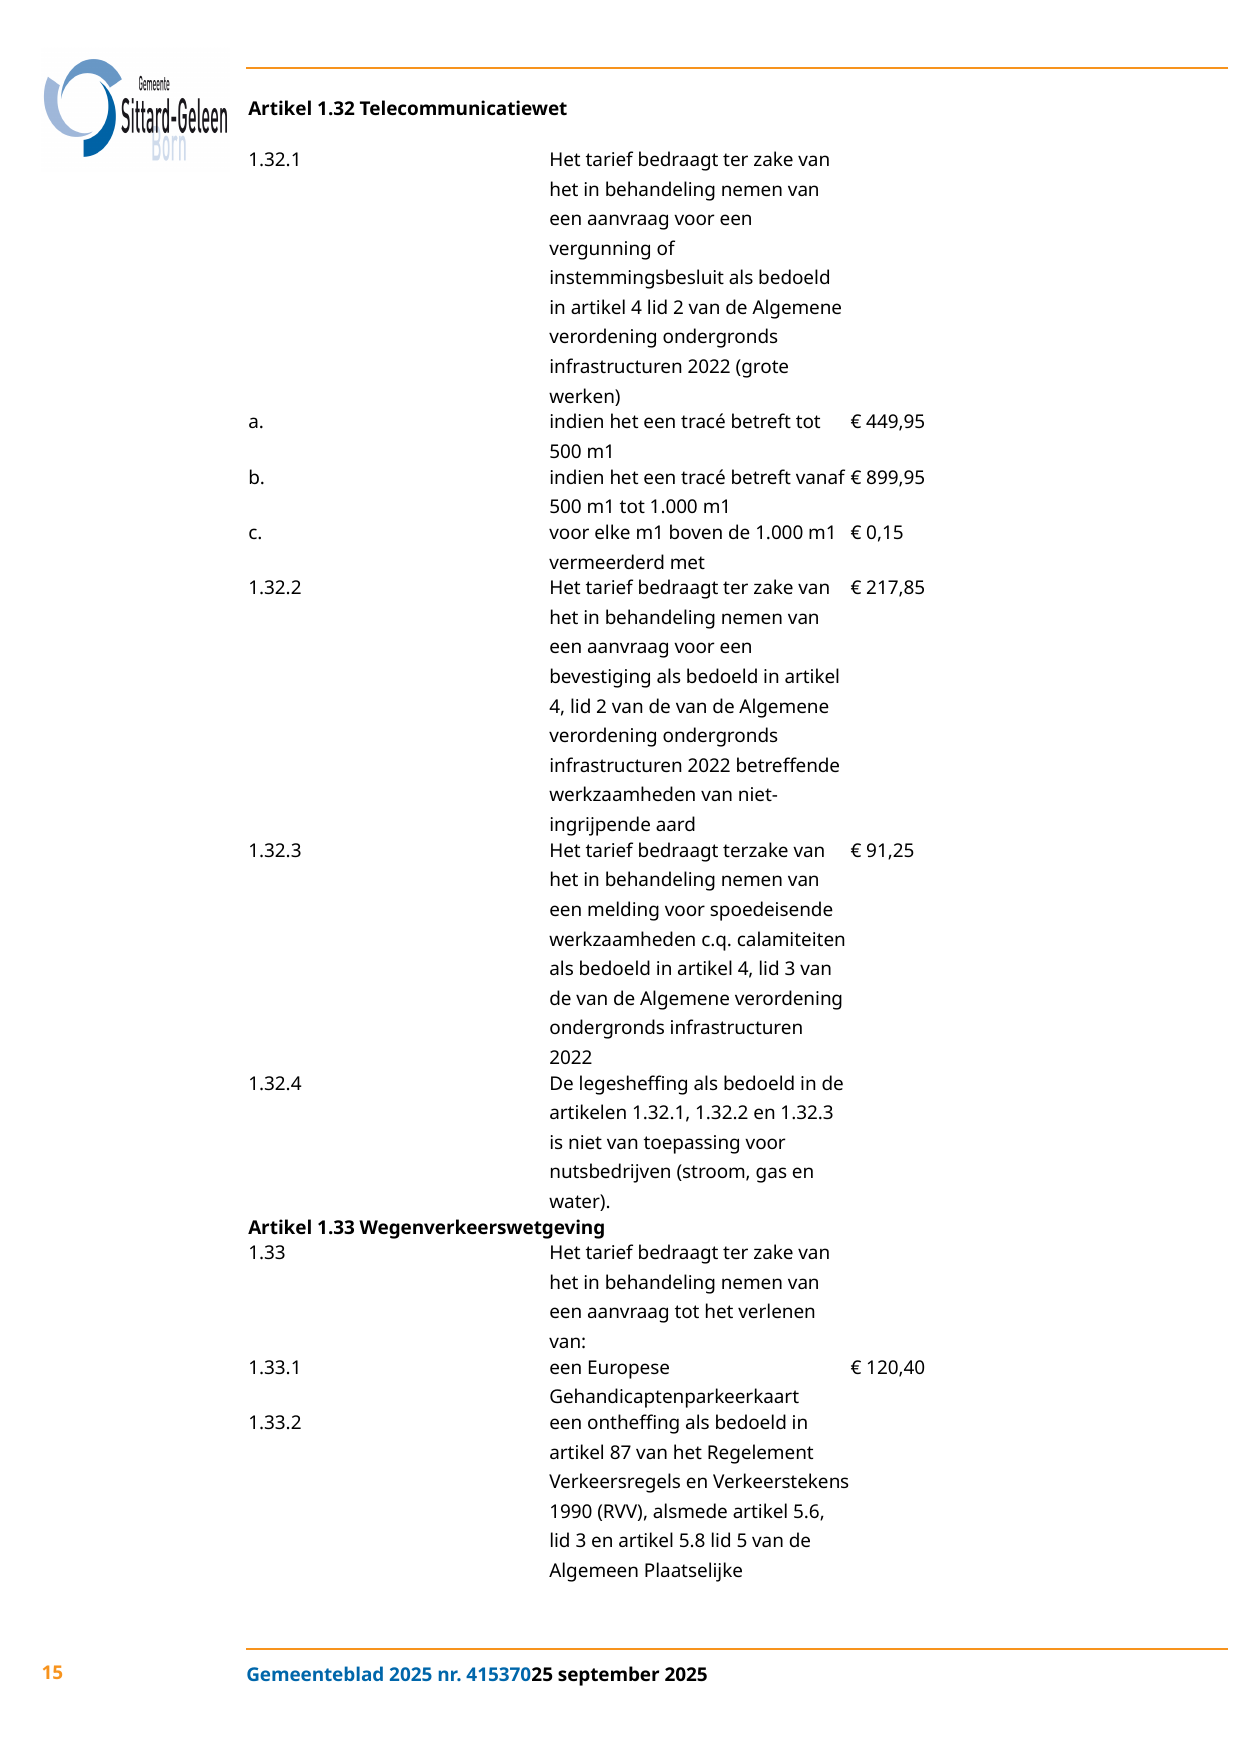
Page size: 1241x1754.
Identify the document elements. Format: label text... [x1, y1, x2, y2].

table_cell een ontheffing als bedoeld in artikel 87 van het Regelement Verkeersregels en Verkeerstekens 1990 (RVV), alsmede artikel 5.6, lid 3 en artikel 5.8 lid 5 van de Algemeen Plaatselijke [549, 1409, 850, 1583]
table_cell [549, 121, 850, 146]
table_cell een Europese Gehandicaptenparkeerkaart [549, 1354, 850, 1409]
table_cell Het tarief bedraagt ter zake van het in behandeling nemen van een aanvraag voor een vergunning of instemmingsbesluit als bedoeld in artikel 4 lid 2 van de Algemene verordening ondergronds infrastructuren 2022 (grote werken) [549, 146, 850, 409]
table_cell 1.32.4 [248, 1070, 549, 1214]
table_cell 1.32.3 [248, 837, 549, 1070]
table_cell [850, 146, 1152, 409]
table_cell 1.33.1 [248, 1354, 549, 1409]
table_cell € 217,85 [850, 575, 1152, 837]
table_cell c. [248, 519, 549, 574]
table_cell € 120,40 [850, 1354, 1152, 1409]
table_cell 1.33.2 [248, 1409, 549, 1583]
table_cell € 0,15 [850, 519, 1152, 574]
table_cell Het tarief bedraagt ter zake van het in behandeling nemen van een aanvraag voor een bevestiging als bedoeld in artikel 4, lid 2 van de van de Algemene verordening ondergronds infrastructuren 2022 betreffende werkzaamheden van niet-ingrijpende aard [549, 575, 850, 837]
table_cell € 449,95 [850, 409, 1152, 464]
table_cell [248, 121, 549, 146]
table_cell [850, 1070, 1152, 1214]
table_cell voor elke m1 boven de 1.000 m1 vermeerderd met [549, 519, 850, 574]
table_cell 1.33 [248, 1240, 549, 1354]
table_cell b. [248, 464, 549, 519]
table_cell a. [248, 409, 549, 464]
table_cell indien het een tracé betreft vanaf 500 m1 tot 1.000 m1 [549, 464, 850, 519]
table_cell € 899,95 [850, 464, 1152, 519]
table_cell 1.32.1 [248, 146, 549, 409]
table_cell Artikel 1.33 Wegenverkeerswetgeving [248, 1214, 1152, 1239]
table_cell De legesheffing als bedoeld in de artikelen 1.32.1, 1.32.2 en 1.32.3 is niet van toepassing voor nutsbedrijven (stroom, gas en water). [549, 1070, 850, 1214]
table_cell Het tarief bedraagt ter zake van het in behandeling nemen van een aanvraag tot het verlenen van: [549, 1240, 850, 1354]
table_cell Het tarief bedraagt terzake van het in behandeling nemen van een melding voor spoedeisende werkzaamheden c.q. calamiteiten als bedoeld in artikel 4, lid 3 van de van de Algemene verordening ondergronds infrastructuren 2022 [549, 837, 850, 1070]
table_cell [850, 121, 1152, 146]
table_cell € 91,25 [850, 837, 1152, 1070]
table_cell indien het een tracé betreft tot 500 m1 [549, 409, 850, 464]
picture [41, 47, 231, 172]
table_cell [850, 1409, 1152, 1583]
table_cell [850, 1240, 1152, 1354]
table_cell Artikel 1.32 Telecommunicatiewet [248, 95, 1152, 121]
table_cell 1.32.2 [248, 575, 549, 837]
